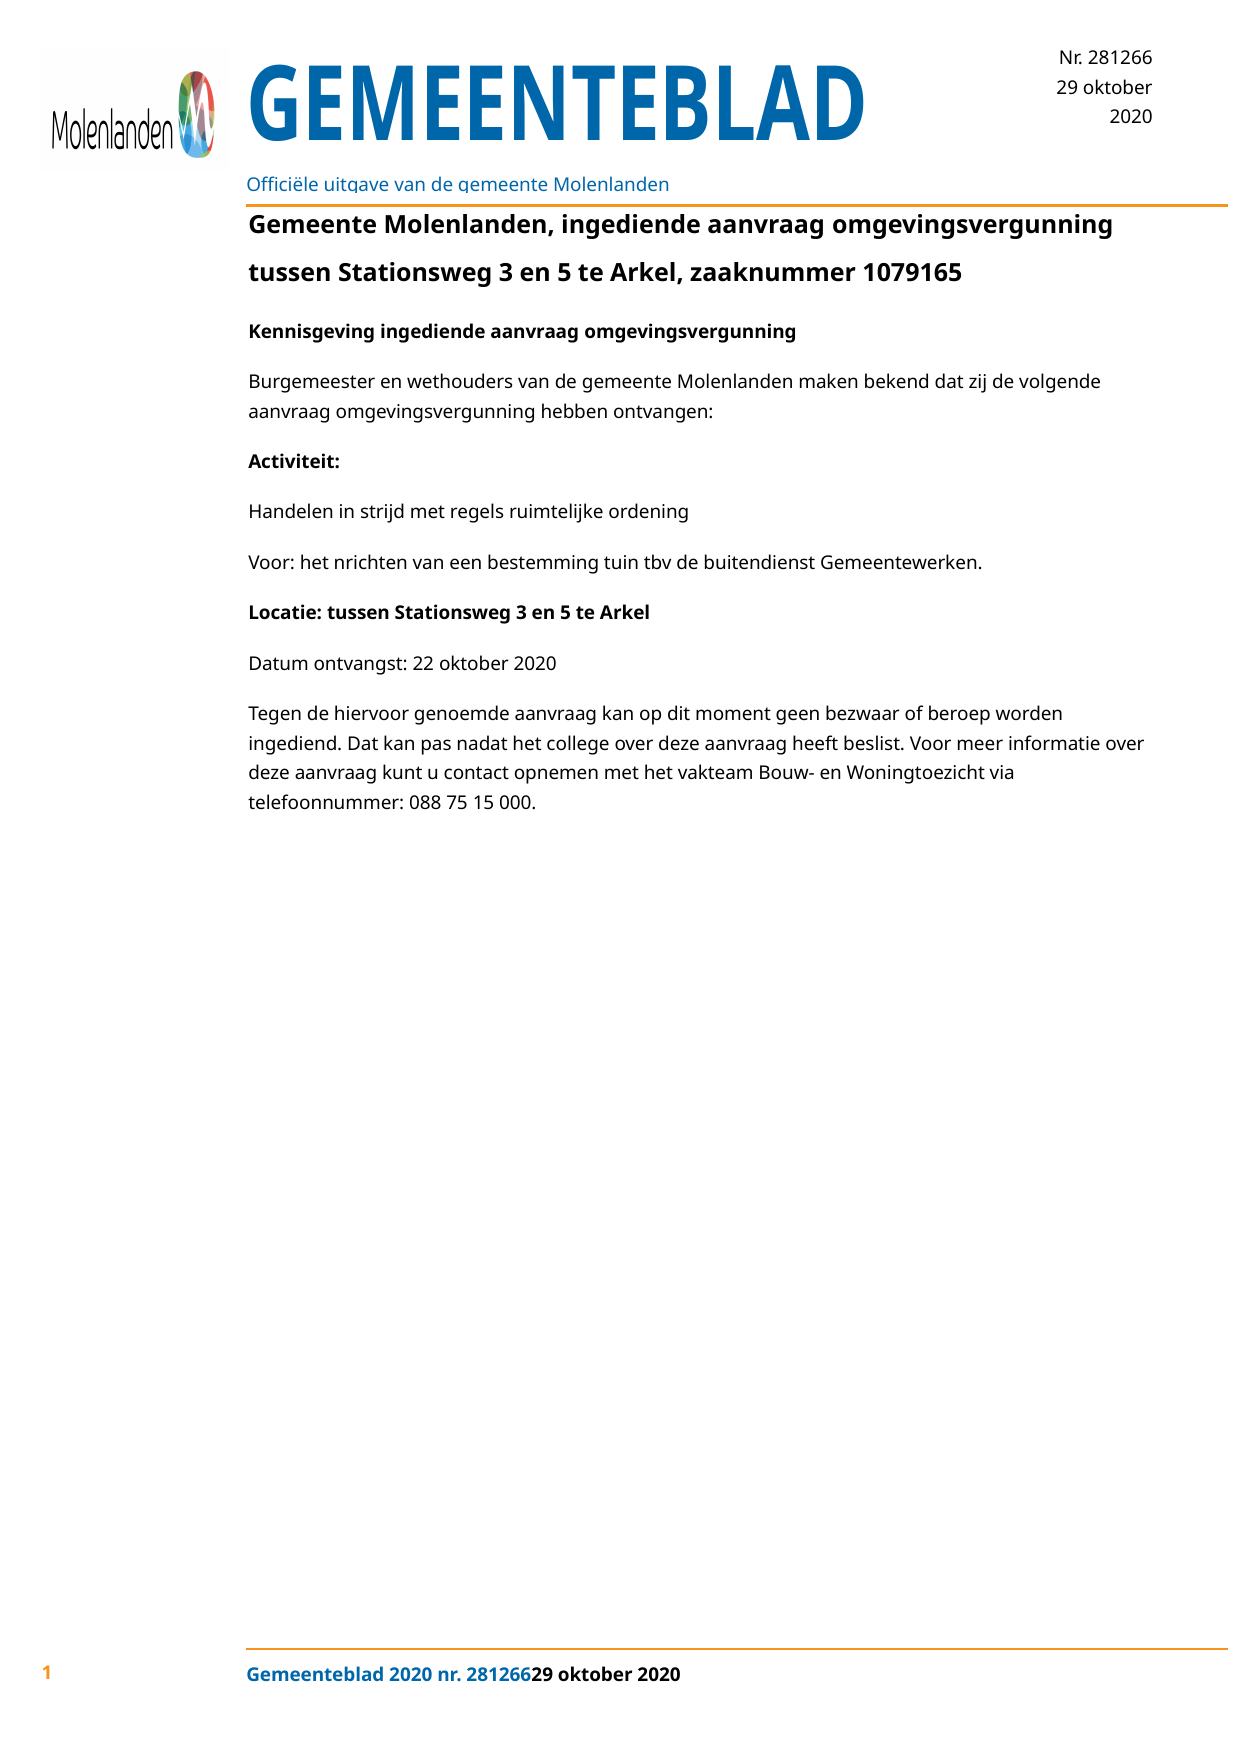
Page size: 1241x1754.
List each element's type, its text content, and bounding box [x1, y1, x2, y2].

text Kennisgeving ingediende aanvraag omgevingsvergunning [248, 318, 1152, 344]
text Tegen de hiervoor genoemde aanvraag kan op dit moment geen bezwaar of beroep worden ingediend. Dat kan pas nadat het college over deze aanvraag heeft beslist. Voor meer informatie over deze aanvraag kunt u contact opnemen met het vakteam Bouw- en Woningtoezicht via telefoonnummer: 088 75 15 000. [248, 700, 1152, 815]
text Handelen in strijd met regels ruimtelijke ordening [248, 499, 1152, 524]
text Activiteit: [248, 448, 1152, 474]
text Burgemeester en wethouders van de gemeente Molenlanden maken bekend dat zij de volgende aanvraag omgevingsvergunning hebben ontvangen: [248, 368, 1152, 424]
text Locatie: tussen Stationsweg 3 en 5 te Arkel [248, 599, 1152, 625]
text Datum ontvangst: 22 oktober 2020 [248, 650, 1152, 676]
text Gemeente Molenlanden, ingediende aanvraag omgevingsvergunning tussen Stationsweg 3 en 5 te Arkel, zaaknummer 1079165 [248, 207, 1152, 288]
picture [41, 47, 231, 172]
text Voor: het nrichten van een bestemming tuin tbv de buitendienst Gemeentewerken. [248, 549, 1152, 575]
